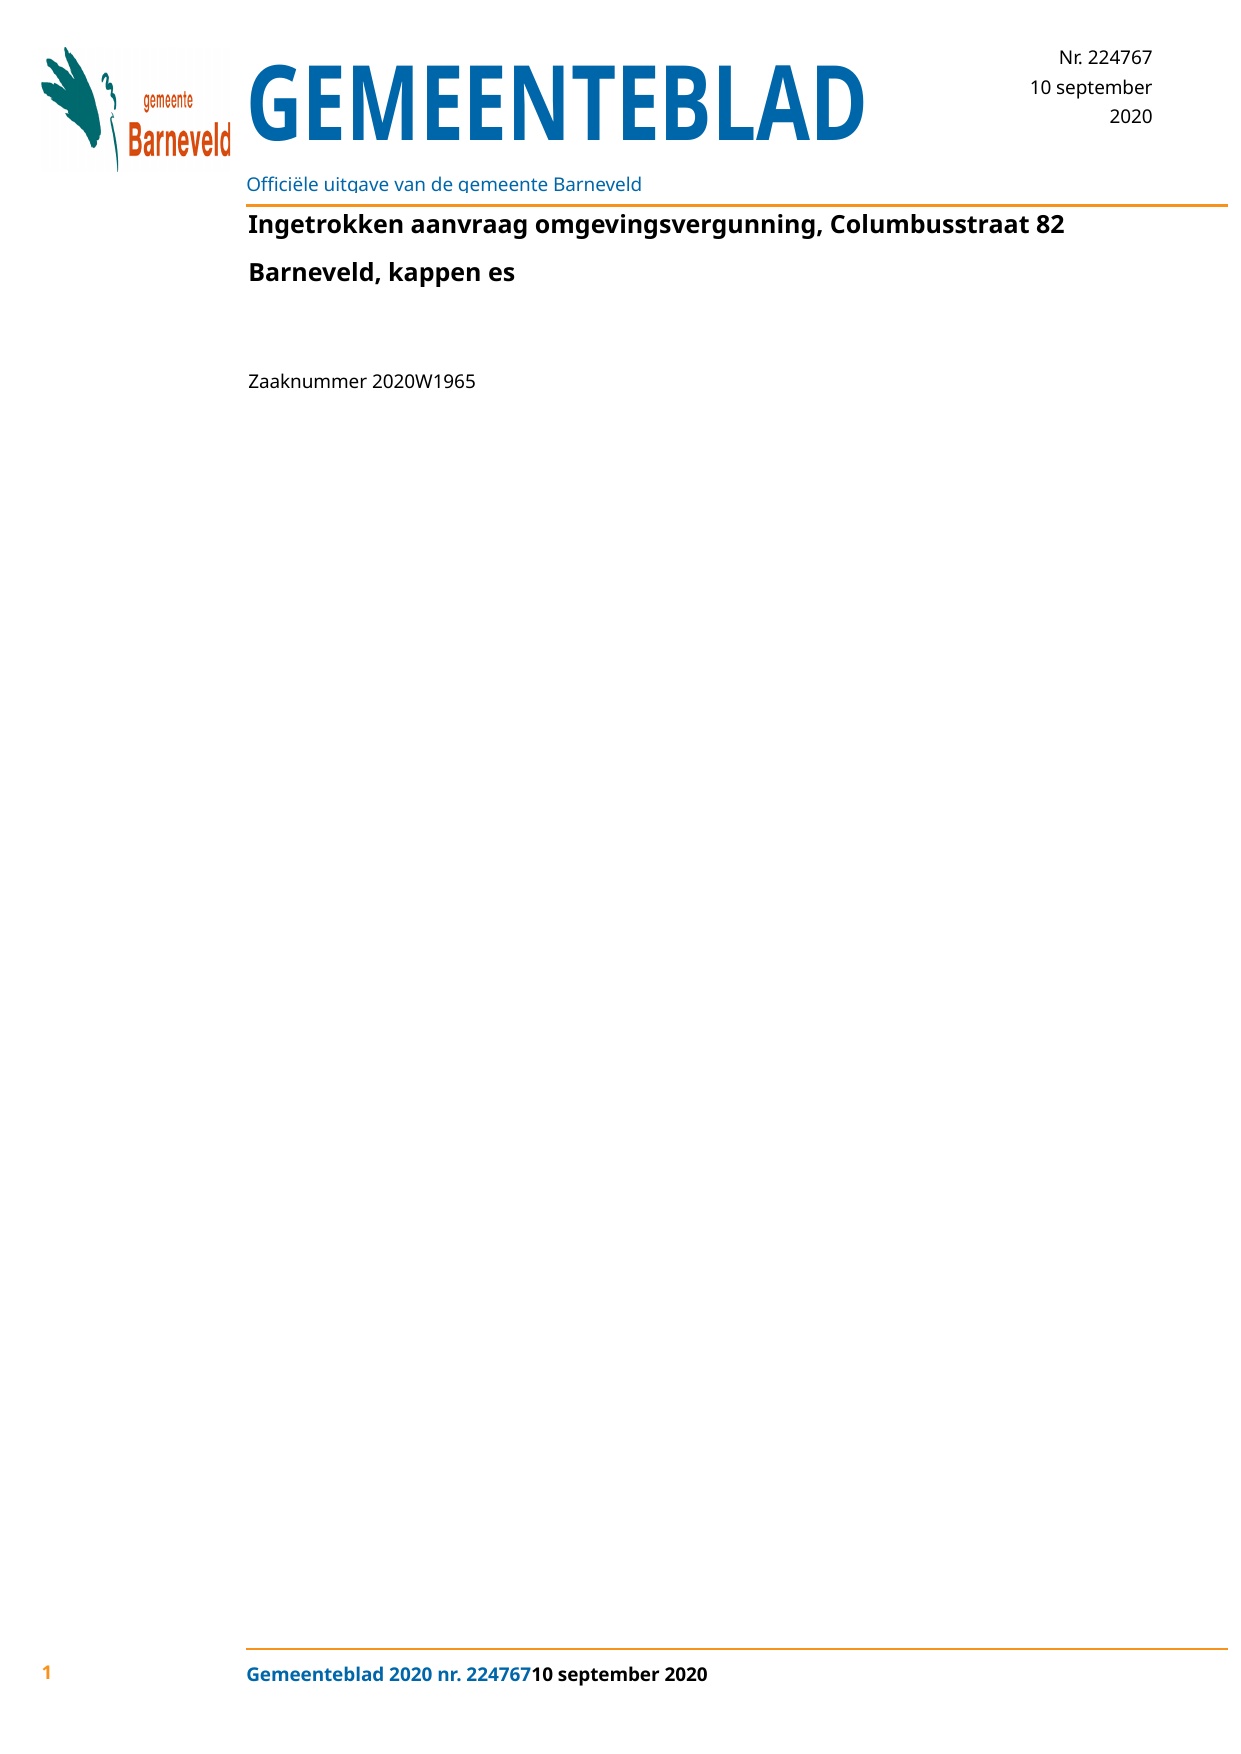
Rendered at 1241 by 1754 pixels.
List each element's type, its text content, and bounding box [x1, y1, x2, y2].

text Zaaknummer 2020W1965 [248, 368, 1152, 394]
text Ingetrokken aanvraag omgevingsvergunning, Columbusstraat 82 Barneveld, kappen es [248, 207, 1152, 288]
picture [41, 47, 231, 172]
